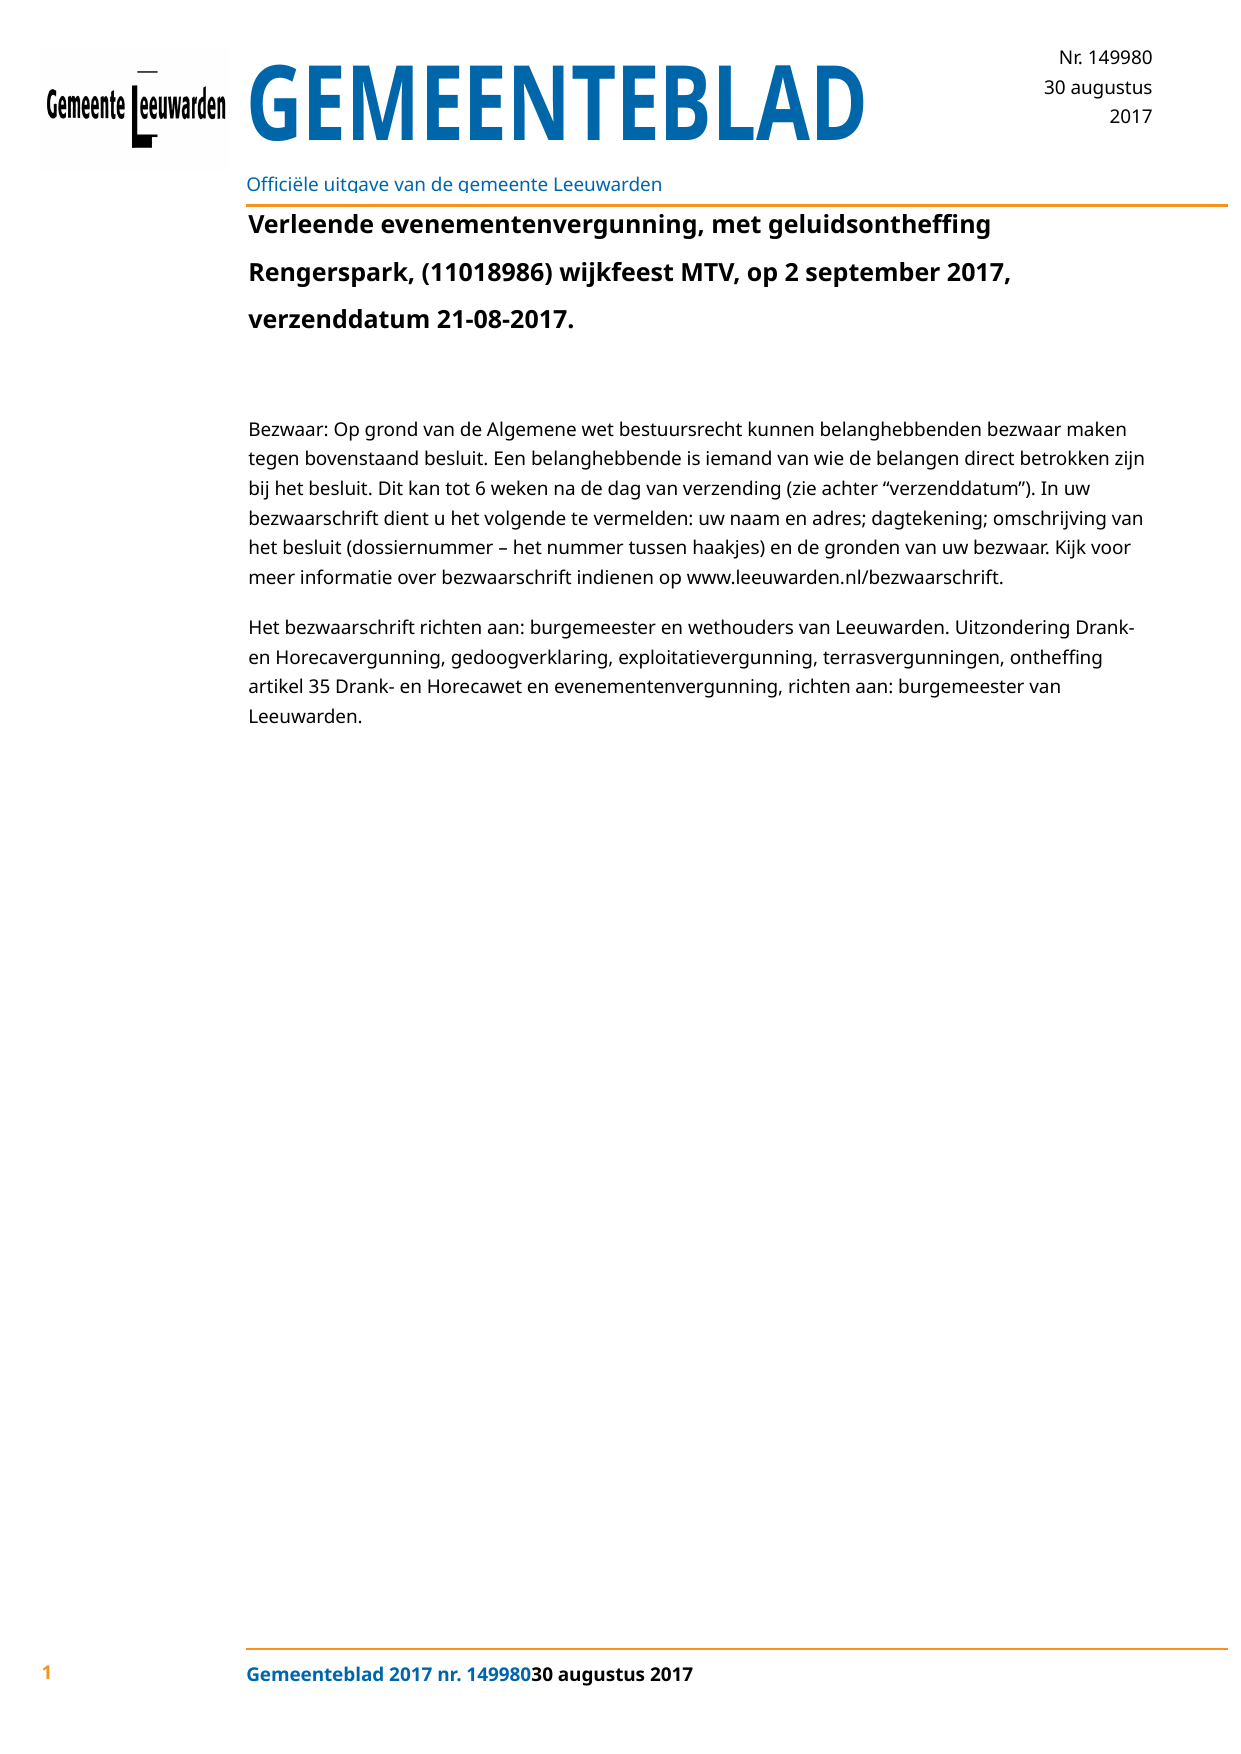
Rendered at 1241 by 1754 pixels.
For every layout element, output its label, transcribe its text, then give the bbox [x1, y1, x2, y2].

text Verleende evenementenvergunning, met geluidsontheffing Rengerspark, (11018986) wijkfeest MTV, op 2 september 2017, verzenddatum 21-08-2017. [248, 207, 1152, 336]
text Het bezwaarschrift richten aan: burgemeester en wethouders van Leeuwarden. Uitzondering Drank- en Horecavergunning, gedoogverklaring, exploitatievergunning, terrasvergunningen, ontheffing artikel 35 Drank- en Horecawet en evenementenvergunning, richten aan: burgemeester van Leeuwarden. [248, 614, 1152, 729]
picture [41, 47, 231, 172]
text Bezwaar: Op grond van de Algemene wet bestuursrecht kunnen belanghebbenden bezwaar maken tegen bovenstaand besluit. Een belanghebbende is iemand van wie de belangen direct betrokken zijn bij het besluit. Dit kan tot 6 weken na de dag van verzending (zie achter “verzenddatum”). In uw bezwaarschrift dient u het volgende te vermelden: uw naam en adres; dagtekening; omschrijving van het besluit (dossiernummer – het nummer tussen haakjes) en de gronden van uw bezwaar. Kijk voor meer informatie over bezwaarschrift indienen op www.leeuwarden.nl/bezwaarschrift. [248, 416, 1152, 589]
